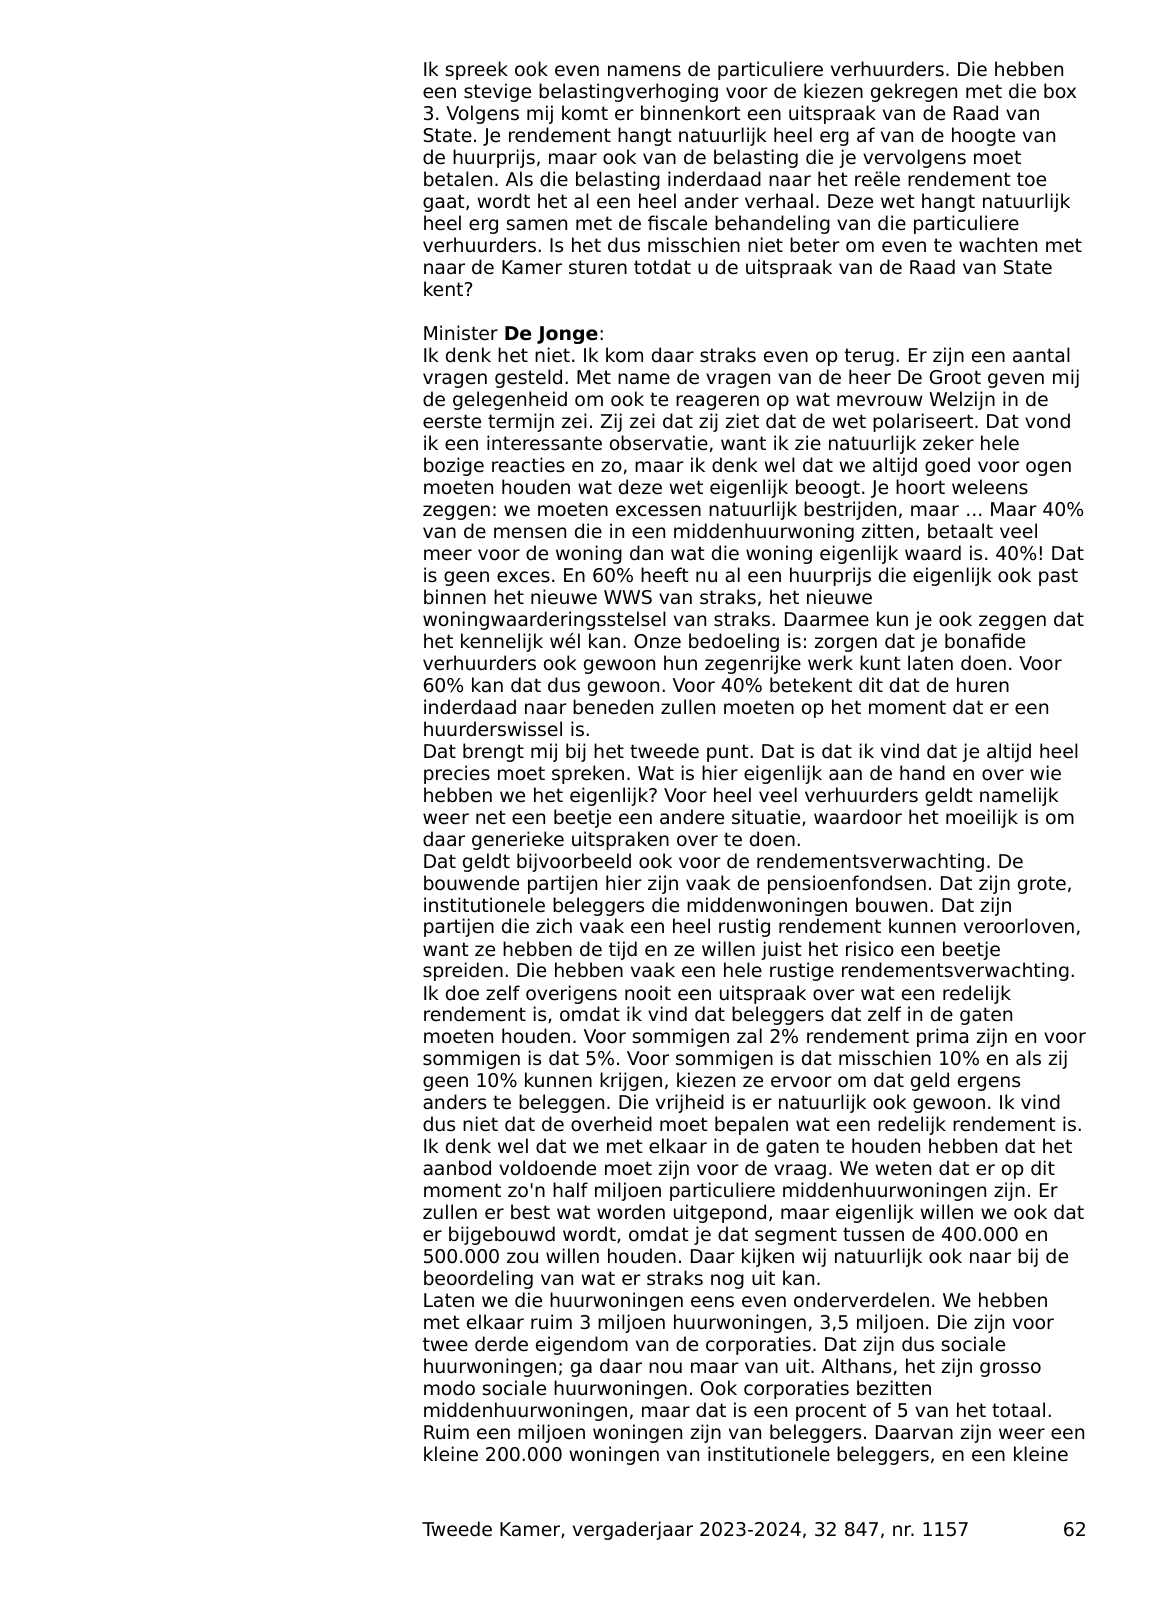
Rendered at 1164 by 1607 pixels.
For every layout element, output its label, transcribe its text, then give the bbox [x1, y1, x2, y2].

text Ik denk het niet. Ik kom daar straks even op terug. Er zijn een aantal vragen gesteld. Met name de vragen van de heer De Groot geven mij de gelegenheid om ook te reageren op wat mevrouw Welzijn in de eerste termijn zei. Zij zei dat zij ziet dat de wet polariseert. Dat vond ik een interessante observatie, want ik zie natuurlijk zeker hele bozige reacties en zo, maar ik denk wel dat we altijd goed voor ogen moeten houden wat deze wet eigenlijk beoogt. Je hoort weleens zeggen: we moeten excessen natuurlijk bestrijden, maar ... Maar 40% van de mensen die in een middenhuurwoning zitten, betaalt veel meer voor de woning dan wat die woning eigenlijk waard is. 40%! Dat is geen exces. En 60% heeft nu al een huurprijs die eigenlijk ook past binnen het nieuwe WWS van straks, het nieuwe woningwaarderingsstelsel van straks. Daarmee kun je ook zeggen dat het kennelijk wél kan. Onze bedoeling is: zorgen dat je bonafide verhuurders ook gewoon hun zegenrijke werk kunt laten doen. Voor 60% kan dat dus gewoon. Voor 40% betekent dit dat de huren inderdaad naar beneden zullen moeten op het moment dat er een huurderswissel is. [422, 345, 1087, 741]
text Laten we die huurwoningen eens even onderverdelen. We hebben met elkaar ruim 3 miljoen huurwoningen, 3,5 miljoen. Die zijn voor twee derde eigendom van de corporaties. Dat zijn dus sociale huurwoningen; ga daar nou maar van uit. Althans, het zijn grosso modo sociale huurwoningen. Ook corporaties bezitten middenhuurwoningen, maar dat is een procent of 5 van het totaal. Ruim een miljoen woningen zijn van beleggers. Daarvan zijn weer een kleine 200.000 woningen van institutionele beleggers, en een kleine [422, 1290, 1087, 1466]
text Minister De Jonge: [422, 323, 1087, 345]
text Ik denk wel dat we met elkaar in de gaten te houden hebben dat het aanbod voldoende moet zijn voor de vraag. We weten dat er op dit moment zo'n half miljoen particuliere middenhuurwoningen zijn. Er zullen er best wat worden uitgepond, maar eigenlijk willen we ook dat er bijgebouwd wordt, omdat je dat segment tussen de 400.000 en 500.000 zou willen houden. Daar kijken wij natuurlijk ook naar bij de beoordeling van wat er straks nog uit kan. [422, 1136, 1087, 1290]
text Dat geldt bijvoorbeeld ook voor de rendementsverwachting. De bouwende partijen hier zijn vaak de pensioenfondsen. Dat zijn grote, institutionele beleggers die middenwoningen bouwen. Dat zijn partijen die zich vaak een heel rustig rendement kunnen veroorloven, want ze hebben de tijd en ze willen juist het risico een beetje spreiden. Die hebben vaak een hele rustige rendementsverwachting. Ik doe zelf overigens nooit een uitspraak over wat een redelijk rendement is, omdat ik vind dat beleggers dat zelf in de gaten moeten houden. Voor sommigen zal 2% rendement prima zijn en voor sommigen is dat 5%. Voor sommigen is dat misschien 10% en als zij geen 10% kunnen krijgen, kiezen ze ervoor om dat geld ergens anders te beleggen. Die vrijheid is er natuurlijk ook gewoon. Ik vind dus niet dat de overheid moet bepalen wat een redelijk rendement is. [422, 851, 1087, 1136]
text Dat brengt mij bij het tweede punt. Dat is dat ik vind dat je altijd heel precies moet spreken. Wat is hier eigenlijk aan de hand en over wie hebben we het eigenlijk? Voor heel veel verhuurders geldt namelijk weer net een beetje een andere situatie, waardoor het moeilijk is om daar generieke uitspraken over te doen. [422, 741, 1087, 851]
text Ik spreek ook even namens de particuliere verhuurders. Die hebben een stevige belastingverhoging voor de kiezen gekregen met die box 3. Volgens mij komt er binnenkort een uitspraak van de Raad van State. Je rendement hangt natuurlijk heel erg af van de hoogte van de huurprijs, maar ook van de belasting die je vervolgens moet betalen. Als die belasting inderdaad naar het reële rendement toe gaat, wordt het al een heel ander verhaal. Deze wet hangt natuurlijk heel erg samen met de fiscale behandeling van die particuliere verhuurders. Is het dus misschien niet beter om even te wachten met naar de Kamer sturen totdat u de uitspraak van de Raad van State kent? [422, 59, 1087, 301]
